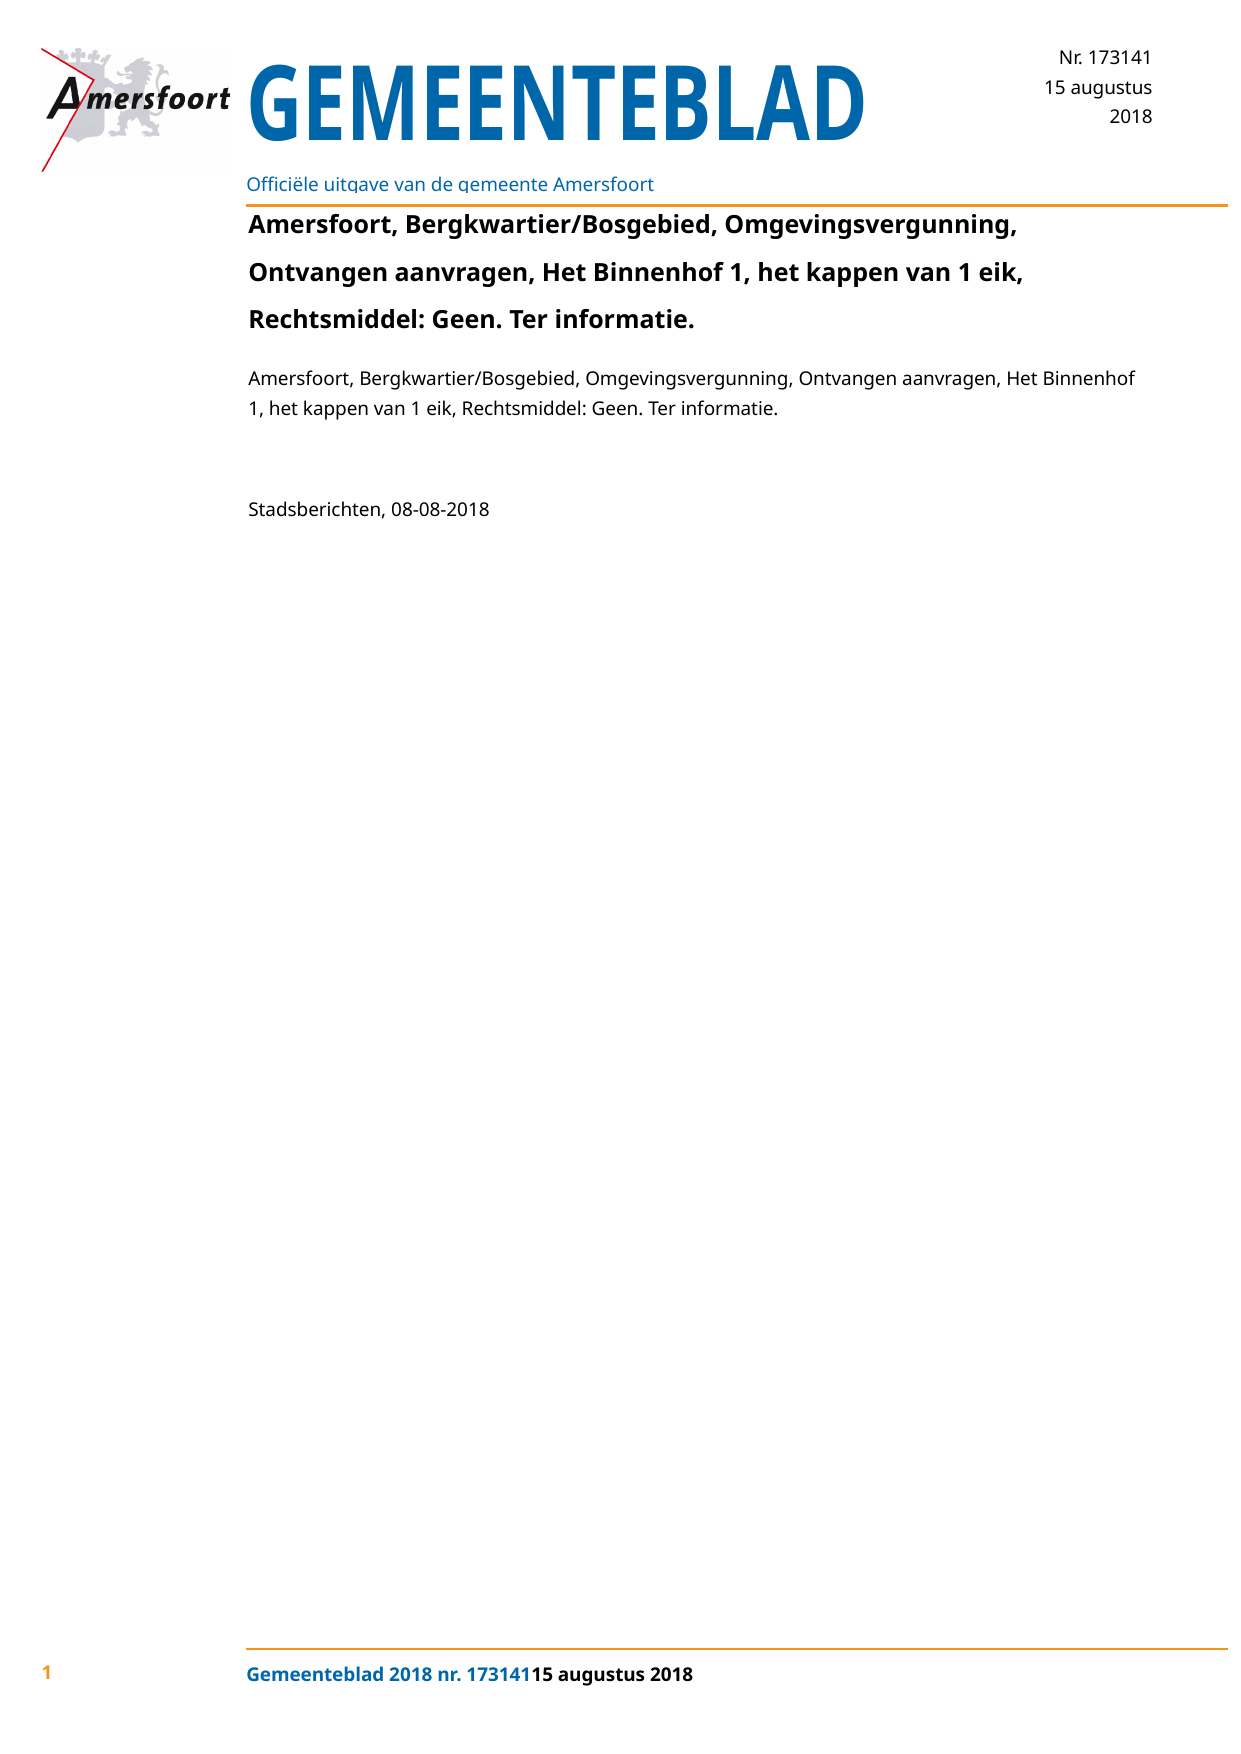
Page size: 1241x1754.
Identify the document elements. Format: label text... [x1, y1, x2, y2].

picture [41, 47, 231, 172]
text Amersfoort, Bergkwartier/Bosgebied, Omgevingsvergunning, Ontvangen aanvragen, Het Binnenhof 1, het kappen van 1 eik, Rechtsmiddel: Geen. Ter informatie. [248, 366, 1152, 421]
text Amersfoort, Bergkwartier/Bosgebied, Omgevingsvergunning, Ontvangen aanvragen, Het Binnenhof 1, het kappen van 1 eik, Rechtsmiddel: Geen. Ter informatie. [248, 207, 1152, 336]
text Stadsberichten, 08-08-2018 [248, 496, 1152, 522]
